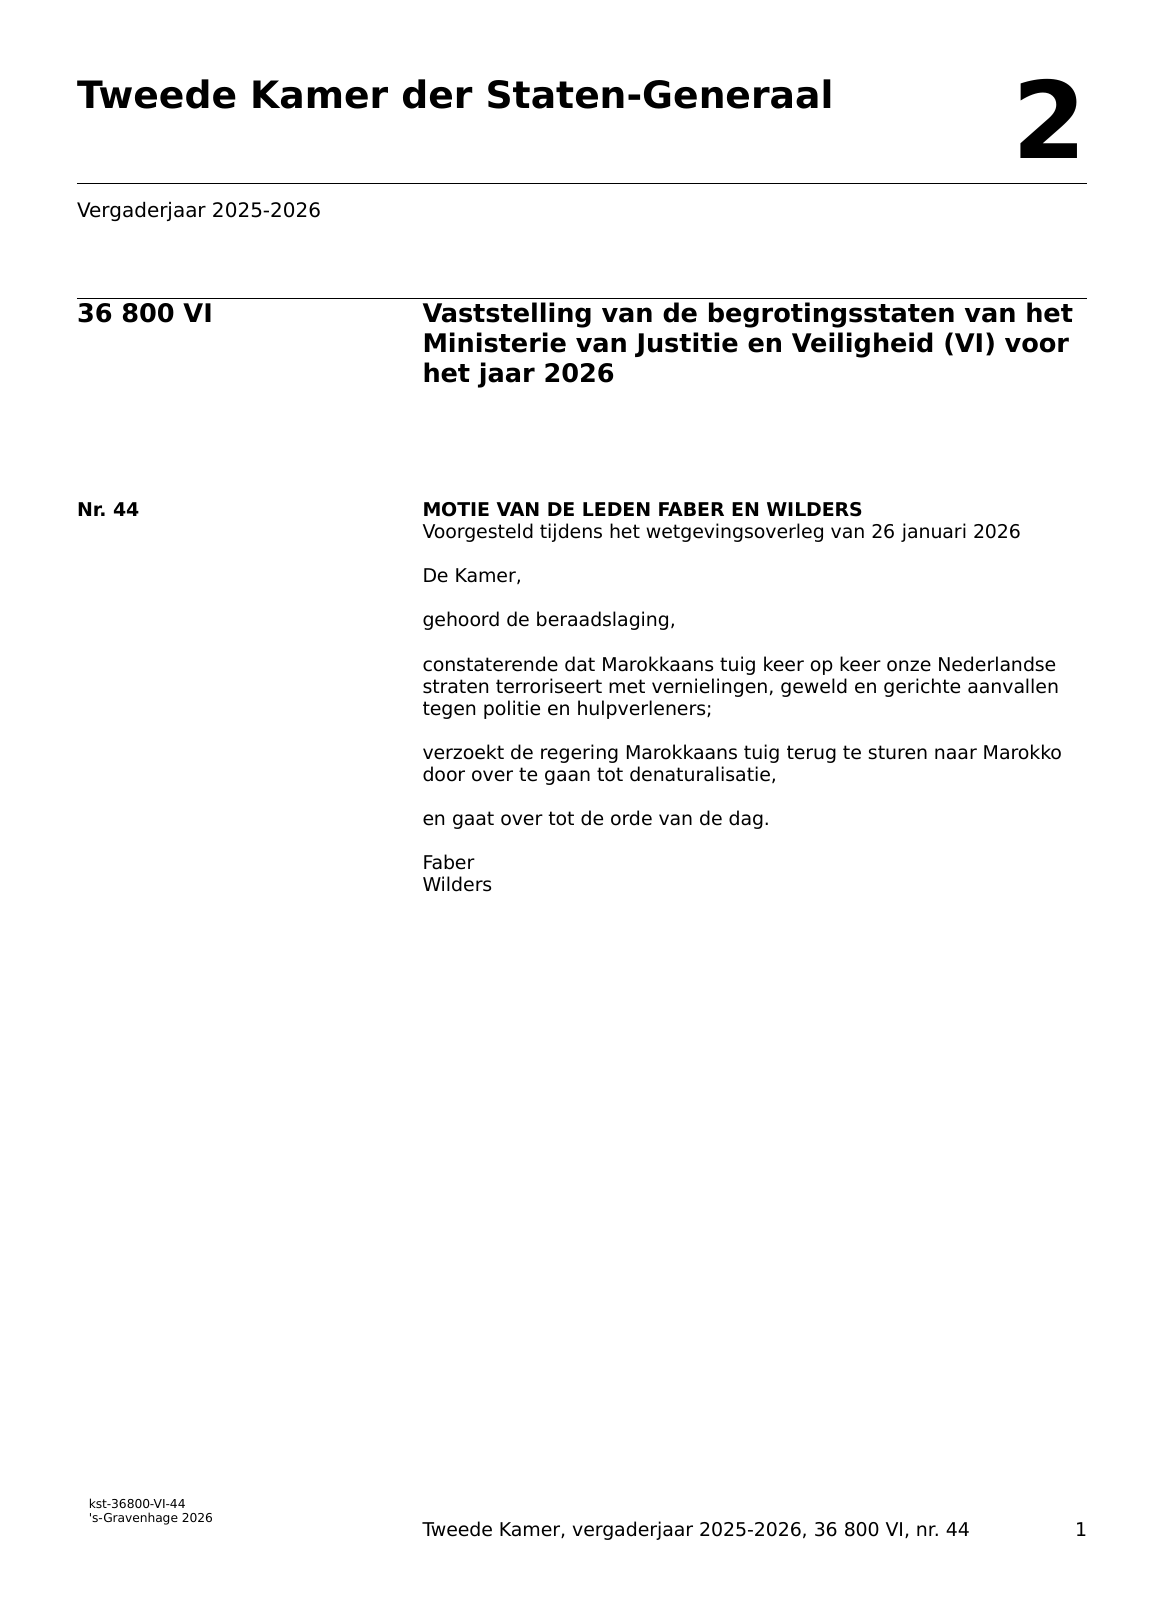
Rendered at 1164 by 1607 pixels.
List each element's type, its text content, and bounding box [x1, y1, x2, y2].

text gehoord de beraadslaging, [422, 609, 1087, 631]
table_header 2 [886, 59, 1087, 183]
table_header Tweede Kamer der Staten-Generaal [77, 59, 886, 183]
table_cell Vergaderjaar 2025-2026 [77, 184, 1087, 298]
text 's-Gravenhage 2026 [88, 1511, 323, 1525]
text Faber [422, 852, 1087, 874]
text Wilders [422, 874, 1087, 896]
subtitle Nr. 44 MOTIE VAN DE LEDEN FABER EN WILDERS [77, 499, 1087, 521]
text Voorgesteld tijdens het wetgevingsoverleg van 26 januari 2026 [422, 521, 1087, 543]
text constaterende dat Marokkaans tuig keer op keer onze Nederlandse straten terroriseert met vernielingen, geweld en gerichte aanvallen tegen politie en hulpverleners; [422, 653, 1087, 719]
text en gaat over tot de orde van de dag. [422, 808, 1087, 830]
text verzoekt de regering Marokkaans tuig terug te sturen naar Marokko door over te gaan tot denaturalisatie, [422, 742, 1087, 786]
text kst-36800-VI-44 [88, 1497, 323, 1511]
text De Kamer, [422, 565, 1087, 587]
subtitle 36 800 VI Vaststelling van de begrotingsstaten van het Ministerie van Justitie en Veiligheid (VI) voor het jaar 2026 [77, 299, 1087, 388]
